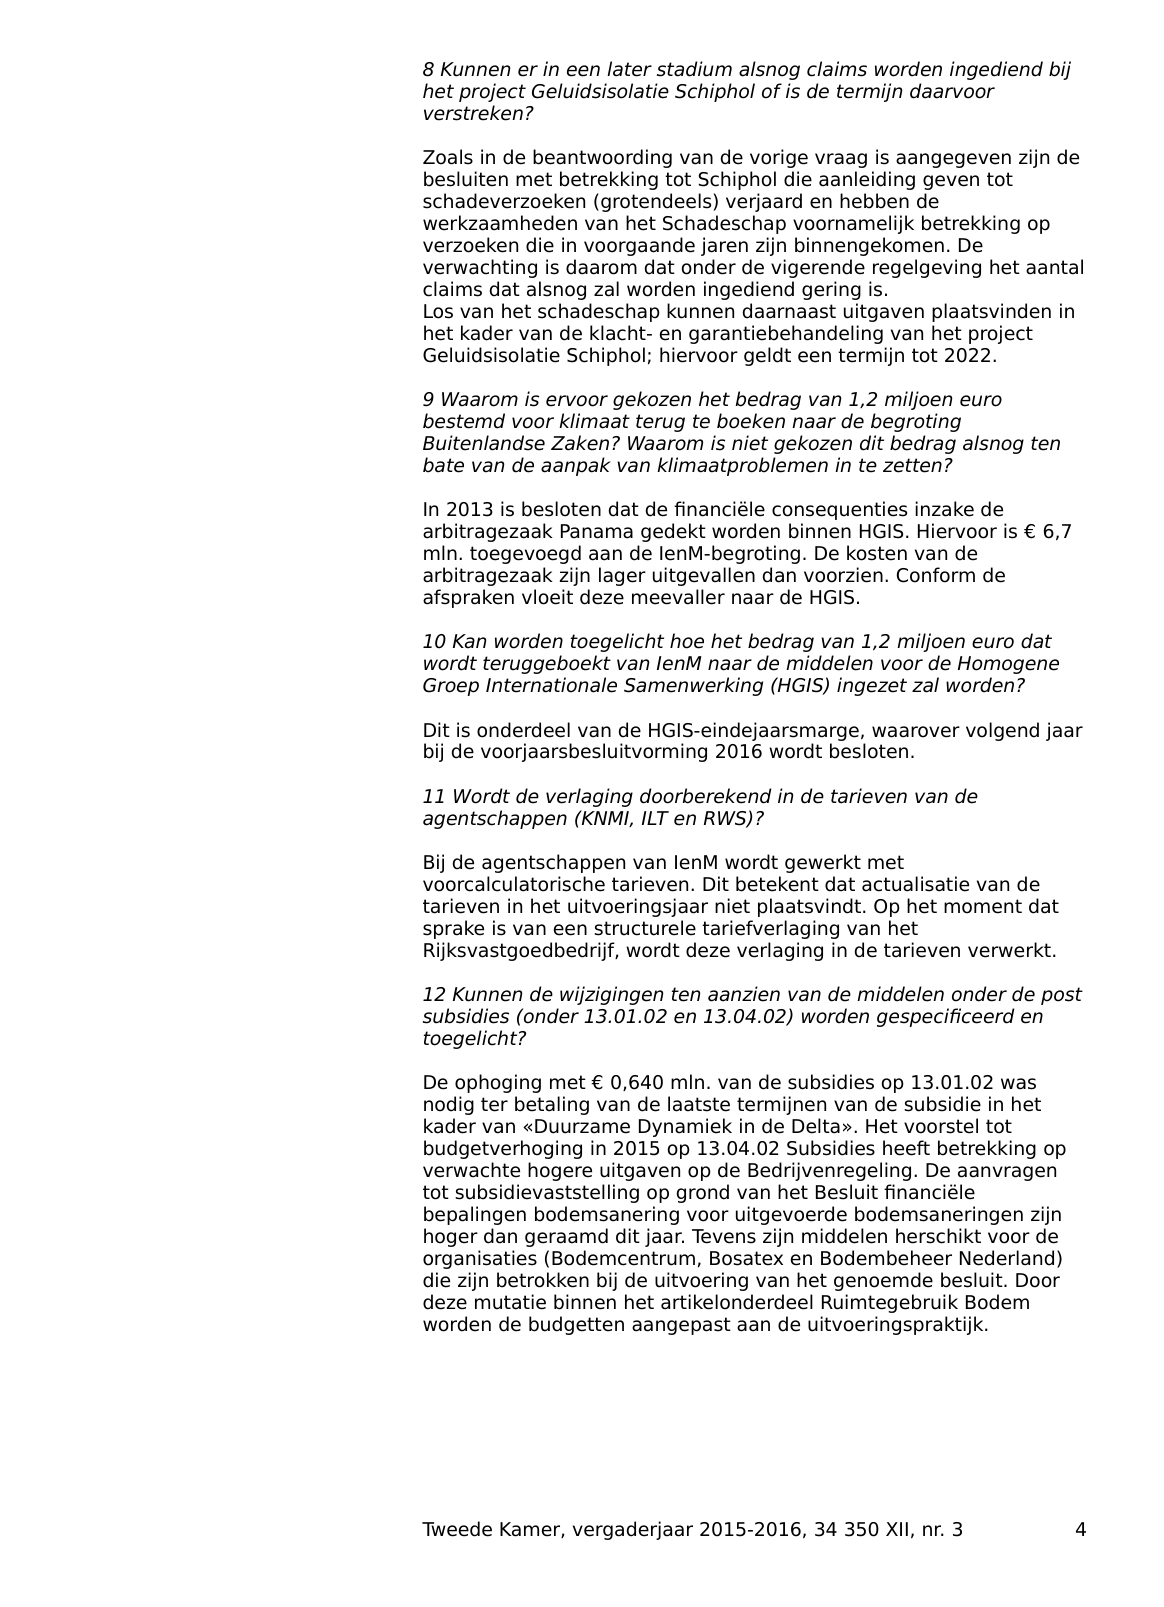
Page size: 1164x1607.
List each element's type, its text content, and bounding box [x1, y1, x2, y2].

subtitle 9 Waarom is ervoor gekozen het bedrag van 1,2 miljoen euro bestemd voor klimaat terug te boeken naar de begroting Buitenlandse Zaken? Waarom is niet gekozen dit bedrag alsnog ten bate van de aanpak van klimaatproblemen in te zetten? [422, 389, 1087, 477]
text De ophoging met € 0,640 mln. van de subsidies op 13.01.02 was nodig ter betaling van de laatste termijnen van de subsidie in het kader van «Duurzame Dynamiek in de Delta». Het voorstel tot budgetverhoging in 2015 op 13.04.02 Subsidies heeft betrekking op verwachte hogere uitgaven op de Bedrijvenregeling. De aanvragen tot subsidievaststelling op grond van het Besluit financiële bepalingen bodemsanering voor uitgevoerde bodemsaneringen zijn hoger dan geraamd dit jaar. Tevens zijn middelen herschikt voor de organisaties (Bodemcentrum, Bosatex en Bodembeheer Nederland) die zijn betrokken bij de uitvoering van het genoemde besluit. Door deze mutatie binnen het artikelonderdeel Ruimtegebruik Bodem worden de budgetten aangepast aan de uitvoeringspraktijk. [422, 1072, 1087, 1336]
subtitle 11 Wordt de verlaging doorberekend in de tarieven van de agentschappen (KNMI, ILT en RWS)? [422, 786, 1087, 829]
text Bij de agentschappen van IenM wordt gewerkt met voorcalculatorische tarieven. Dit betekent dat actualisatie van de tarieven in het uitvoeringsjaar niet plaatsvindt. Op het moment dat sprake is van een structurele tariefverlaging van het Rijksvastgoedbedrijf, wordt deze verlaging in de tarieven verwerkt. [422, 852, 1087, 962]
text Zoals in de beantwoording van de vorige vraag is aangegeven zijn de besluiten met betrekking tot Schiphol die aanleiding geven tot schadeverzoeken (grotendeels) verjaard en hebben de werkzaamheden van het Schadeschap voornamelijk betrekking op verzoeken die in voorgaande jaren zijn binnengekomen. De verwachting is daarom dat onder de vigerende regelgeving het aantal claims dat alsnog zal worden ingediend gering is. [422, 147, 1087, 301]
text Dit is onderdeel van de HGIS-eindejaarsmarge, waarover volgend jaar bij de voorjaarsbesluitvorming 2016 wordt besloten. [422, 719, 1087, 763]
subtitle 12 Kunnen de wijzigingen ten aanzien van de middelen onder de post subsidies (onder 13.01.02 en 13.04.02) worden gespecificeerd en toegelicht? [422, 984, 1087, 1050]
subtitle 10 Kan worden toegelicht hoe het bedrag van 1,2 miljoen euro dat wordt teruggeboekt van IenM naar de middelen voor de Homogene Groep Internationale Samenwerking (HGIS) ingezet zal worden? [422, 631, 1087, 697]
text In 2013 is besloten dat de financiële consequenties inzake de arbitragezaak Panama gedekt worden binnen HGIS. Hiervoor is € 6,7 mln. toegevoegd aan de IenM-begroting. De kosten van de arbitragezaak zijn lager uitgevallen dan voorzien. Conform de afspraken vloeit deze meevaller naar de HGIS. [422, 499, 1087, 609]
text Los van het schadeschap kunnen daarnaast uitgaven plaatsvinden in het kader van de klacht- en garantiebehandeling van het project Geluidsisolatie Schiphol; hiervoor geldt een termijn tot 2022. [422, 301, 1087, 367]
subtitle 8 Kunnen er in een later stadium alsnog claims worden ingediend bij het project Geluidsisolatie Schiphol of is de termijn daarvoor verstreken? [422, 59, 1087, 125]
